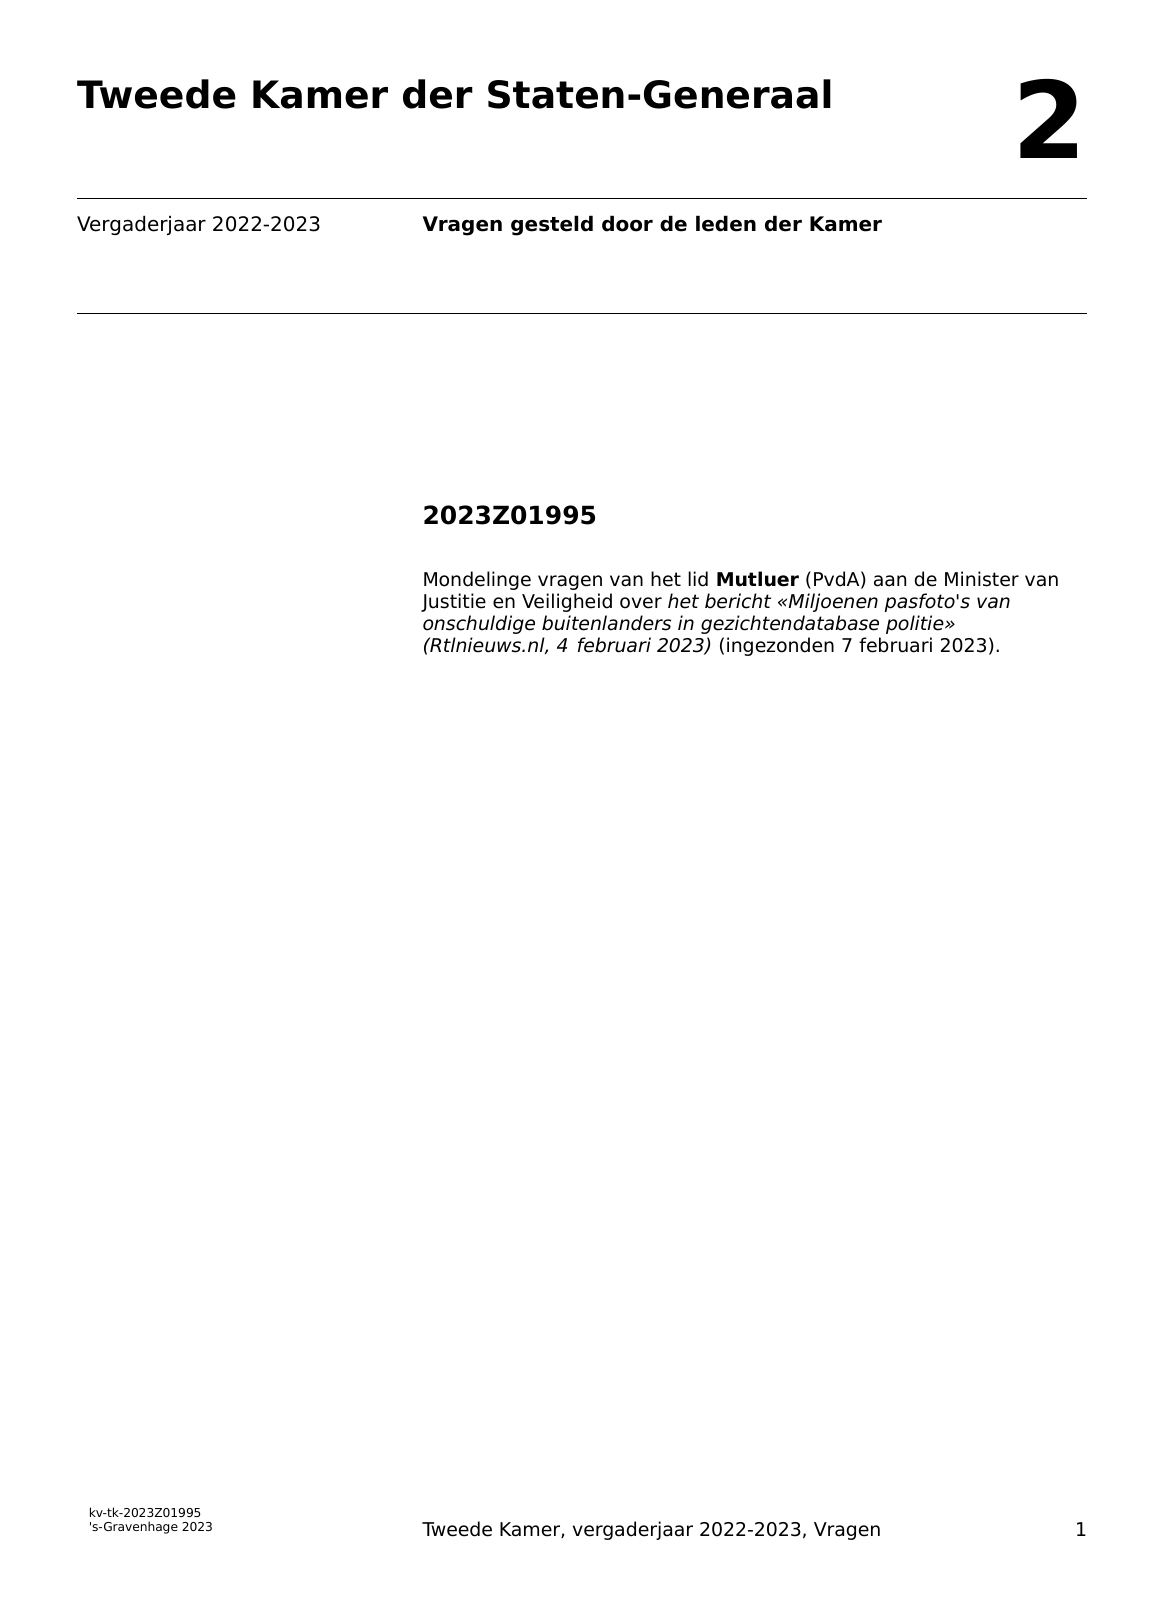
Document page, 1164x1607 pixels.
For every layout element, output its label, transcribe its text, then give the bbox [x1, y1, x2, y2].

table_header Tweede Kamer der Staten-Generaal [77, 59, 886, 198]
table_cell Vragen gesteld door de leden der Kamer [422, 199, 1087, 313]
text kv-tk-2023Z01995 [88, 1506, 323, 1520]
text 2023Z01995 [422, 501, 1087, 531]
table_cell Vergaderjaar 2022-2023 [77, 199, 422, 313]
text 's-Gravenhage 2023 [88, 1520, 323, 1534]
text Mondelinge vragen van het lid Mutluer (PvdA) aan de Minister van Justitie en Veiligheid over het bericht «Miljoenen pasfoto's van onschuldige buitenlanders in gezichtendatabase politie» (Rtlnieuws.nl, 4 februari 2023) (ingezonden 7 februari 2023). [422, 569, 1087, 657]
table_header 2 [886, 59, 1087, 198]
